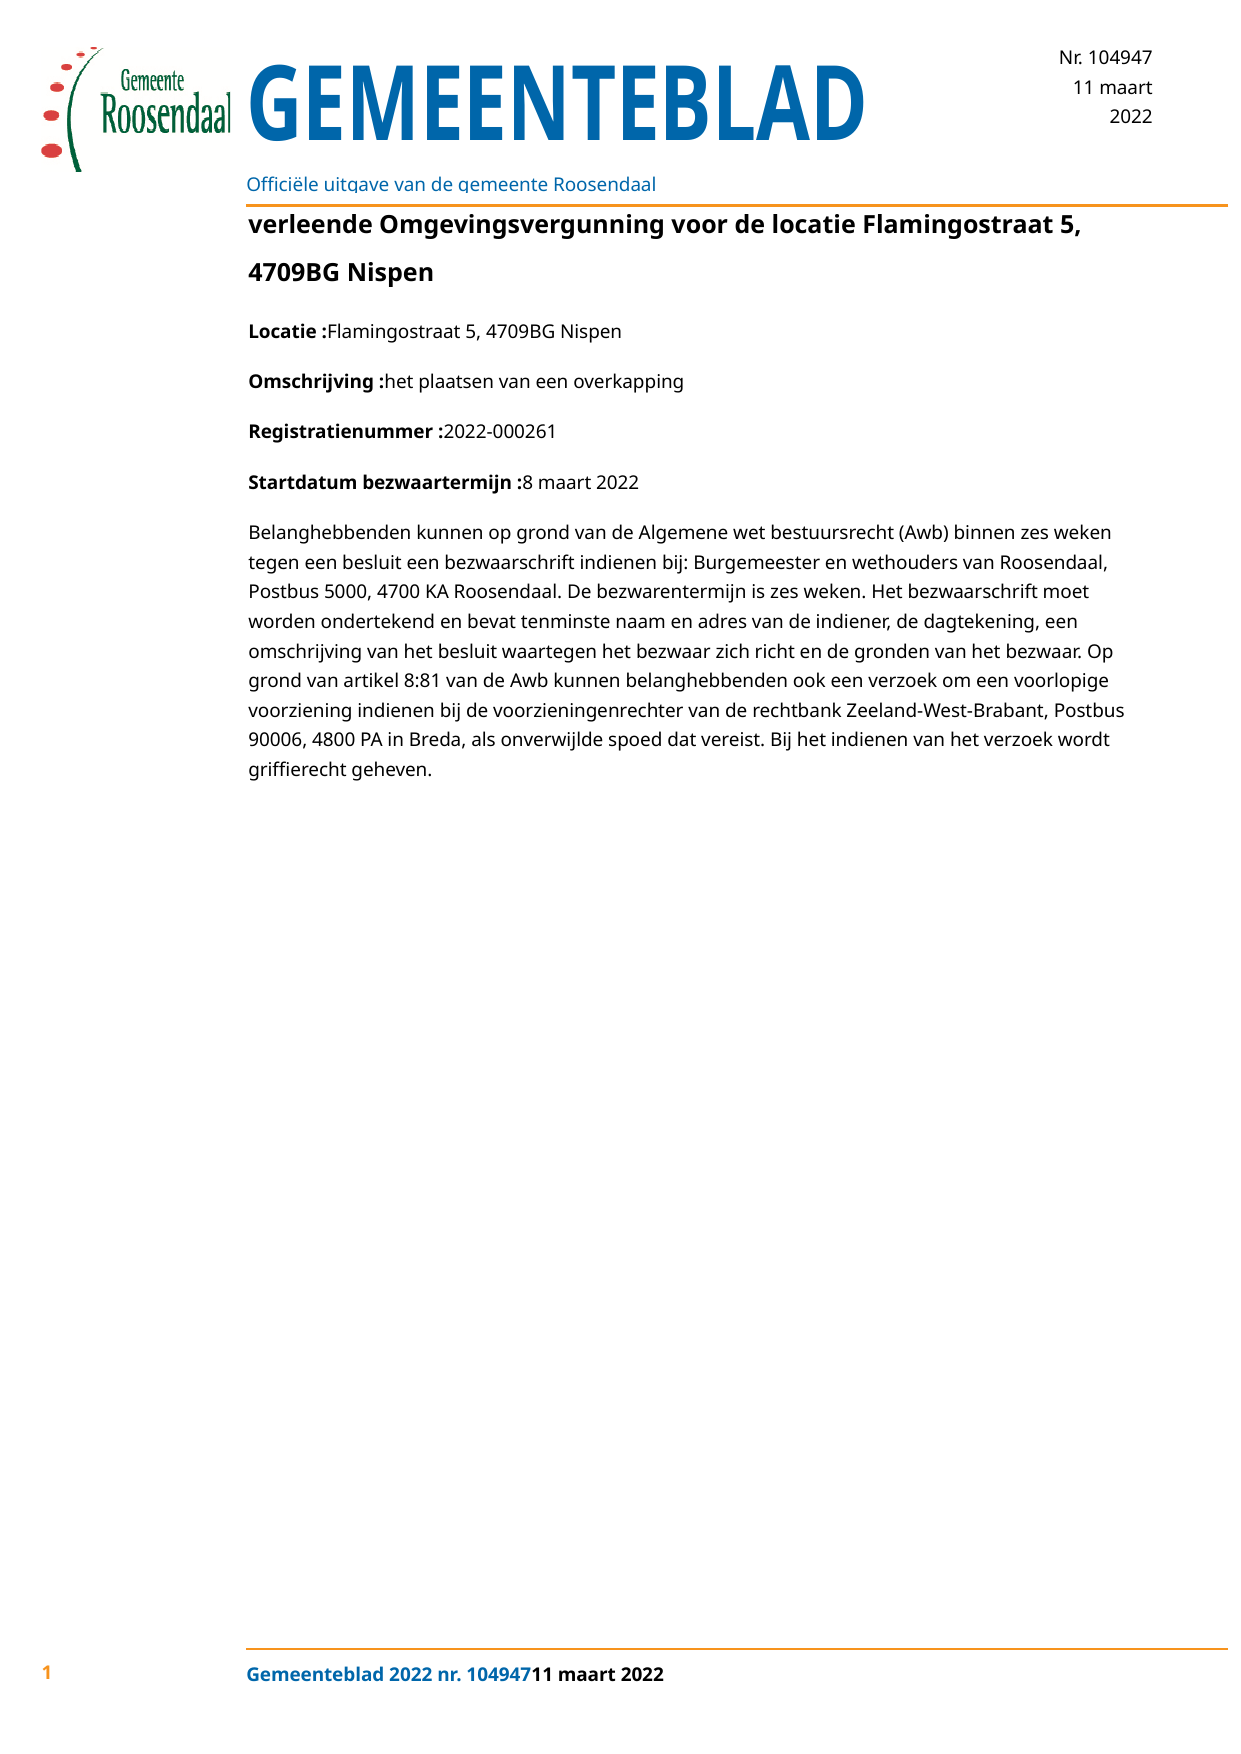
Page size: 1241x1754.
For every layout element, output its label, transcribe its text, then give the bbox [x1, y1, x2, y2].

text Registratienummer :2022-000261 [248, 419, 1152, 444]
text Omschrijving :het plaatsen van een overkapping [248, 368, 1152, 394]
picture [41, 47, 231, 172]
text Belanghebbenden kunnen op grond van de Algemene wet bestuursrecht (Awb) binnen zes weken tegen een besluit een bezwaarschrift indienen bij: Burgemeester en wethouders van Roosendaal, Postbus 5000, 4700 KA Roosendaal. De bezwarentermijn is zes weken. Het bezwaarschrift moet worden ondertekend en bevat tenminste naam en adres van de indiener, de dagtekening, een omschrijving van het besluit waartegen het bezwaar zich richt en de gronden van het bezwaar. Op grond van artikel 8:81 van de Awb kunnen belanghebbenden ook een verzoek om een voorlopige voorziening indienen bij de voorzieningenrechter van de rechtbank Zeeland-West-Brabant, Postbus 90006, 4800 PA in Breda, als onverwijlde spoed dat vereist. Bij het indienen van het verzoek wordt griffierecht geheven. [248, 519, 1152, 782]
text verleende Omgevingsvergunning voor de locatie Flamingostraat 5, 4709BG Nispen [248, 207, 1152, 288]
text Locatie :Flamingostraat 5, 4709BG Nispen [248, 318, 1152, 344]
text Startdatum bezwaartermijn :8 maart 2022 [248, 469, 1152, 495]
